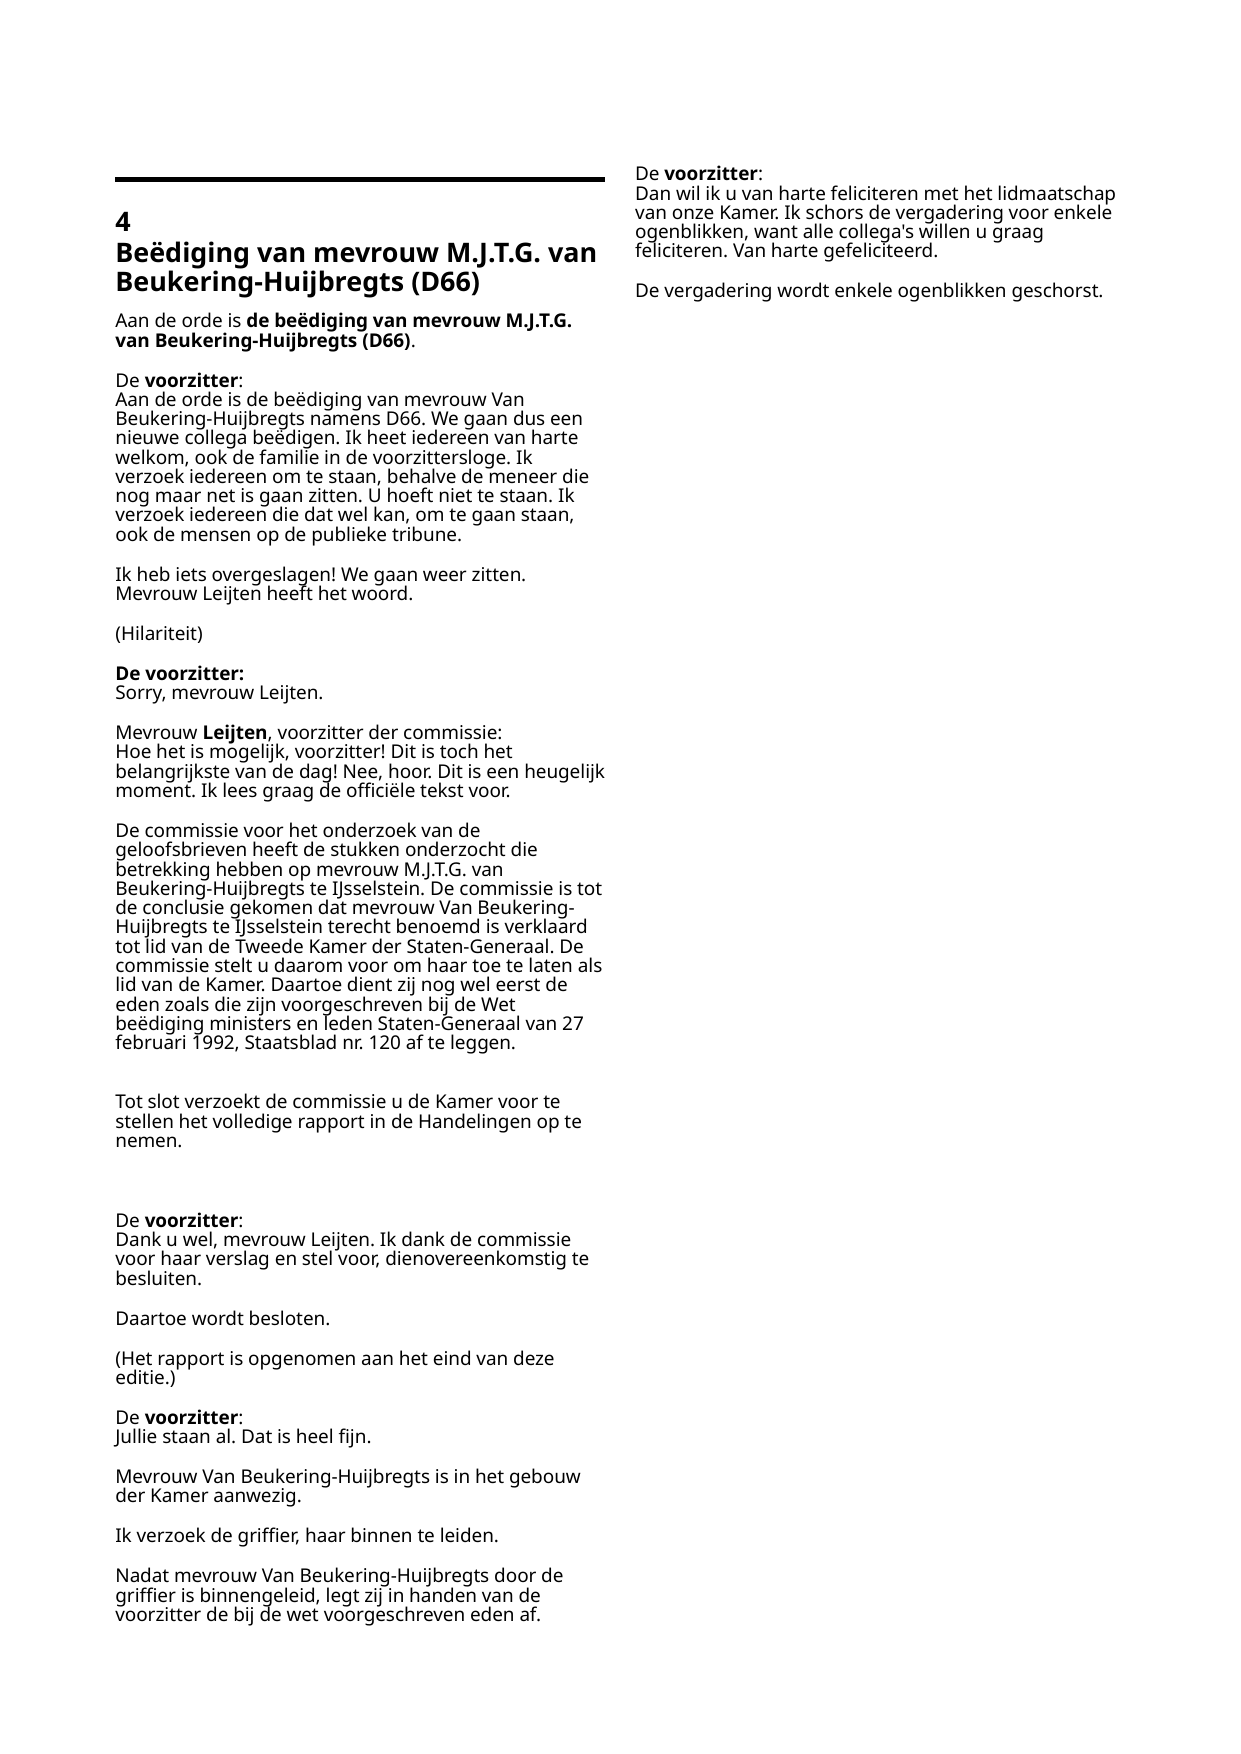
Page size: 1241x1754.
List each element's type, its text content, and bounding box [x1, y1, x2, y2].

text De voorzitter: [115, 1409, 605, 1428]
text Tot slot verzoekt de commissie u de Kamer voor te stellen het volledige rapport in de Handelingen op te nemen. [115, 1093, 605, 1151]
text Mevrouw Van Beukering-Huijbregts is in het gebouw der Kamer aanwezig. [115, 1468, 605, 1507]
text Nadat mevrouw Van Beukering-Huijbregts door de griffier is binnengeleid, legt zij in handen van de voorzitter de bij de wet voorgeschreven eden af. [115, 1567, 605, 1625]
text Jullie staan al. Dat is heel fijn. [115, 1428, 605, 1447]
text Daartoe wordt besloten. [115, 1310, 605, 1329]
text (Het rapport is opgenomen aan het eind van deze editie.) [115, 1350, 605, 1388]
text (Hilariteit) [115, 625, 605, 644]
text Sorry, mevrouw Leijten. [115, 684, 605, 703]
text Ik heb iets overgeslagen! We gaan weer zitten. Mevrouw Leijten heeft het woord. [115, 566, 605, 604]
text Aan de orde is de beëdiging van mevrouw Van Beukering-Huijbregts namens D66. We gaan dus een nieuwe collega beëdigen. Ik heet iedereen van harte welkom, ook de familie in de voorzittersloge. Ik verzoek iedereen om te staan, behalve de meneer die nog maar net is gaan zitten. U hoeft niet te staan. Ik verzoek iedereen die dat wel kan, om te gaan staan, ook de mensen op de publieke tribune. [115, 391, 605, 545]
text 4 [115, 203, 605, 239]
text Mevrouw Leijten, voorzitter der commissie: [115, 724, 605, 743]
text De voorzitter: [115, 372, 605, 391]
text Aan de orde is de beëdiging van mevrouw M.J.T.G. van Beukering-Huijbregts (D66). [115, 312, 605, 351]
text De commissie voor het onderzoek van de geloofsbrieven heeft de stukken onderzocht die betrekking hebben op mevrouw M.J.T.G. van Beukering-Huijbregts te IJsselstein. De commissie is tot de conclusie gekomen dat mevrouw Van Beukering-Huijbregts te IJsselstein terecht benoemd is verklaard tot lid van de Tweede Kamer der Staten-Generaal. De commissie stelt u daarom voor om haar toe te laten als lid van de Kamer. Daartoe dient zij nog wel eerst de eden zoals die zijn voorgeschreven bij de Wet beëdiging ministers en leden Staten-Generaal van 27 februari 1992, Staatsblad nr. 120 af te leggen. [115, 822, 605, 1053]
text Dank u wel, mevrouw Leijten. Ik dank de commissie voor haar verslag en stel voor, dienovereenkomstig te besluiten. [115, 1231, 605, 1289]
text Hoe het is mogelijk, voorzitter! Dit is toch het belangrijkste van de dag! Nee, hoor. Dit is een heugelijk moment. Ik lees graag de officiële tekst voor. [115, 743, 605, 801]
text Dan wil ik u van harte feliciteren met het lidmaatschap van onze Kamer. Ik schors de vergadering voor enkele ogenblikken, want alle collega's willen u graag feliciteren. Van harte gefeliciteerd. [635, 184, 1125, 262]
text Ik verzoek de griffier, haar binnen te leiden. [115, 1527, 605, 1547]
text De voorzitter: [115, 1212, 605, 1231]
text De voorzitter: [635, 165, 1125, 184]
text De voorzitter: [115, 665, 605, 684]
text De vergadering wordt enkele ogenblikken geschorst. [635, 282, 1125, 302]
text Beëdiging van mevrouw M.J.T.G. van Beukering-Huijbregts (D66) [115, 239, 605, 312]
